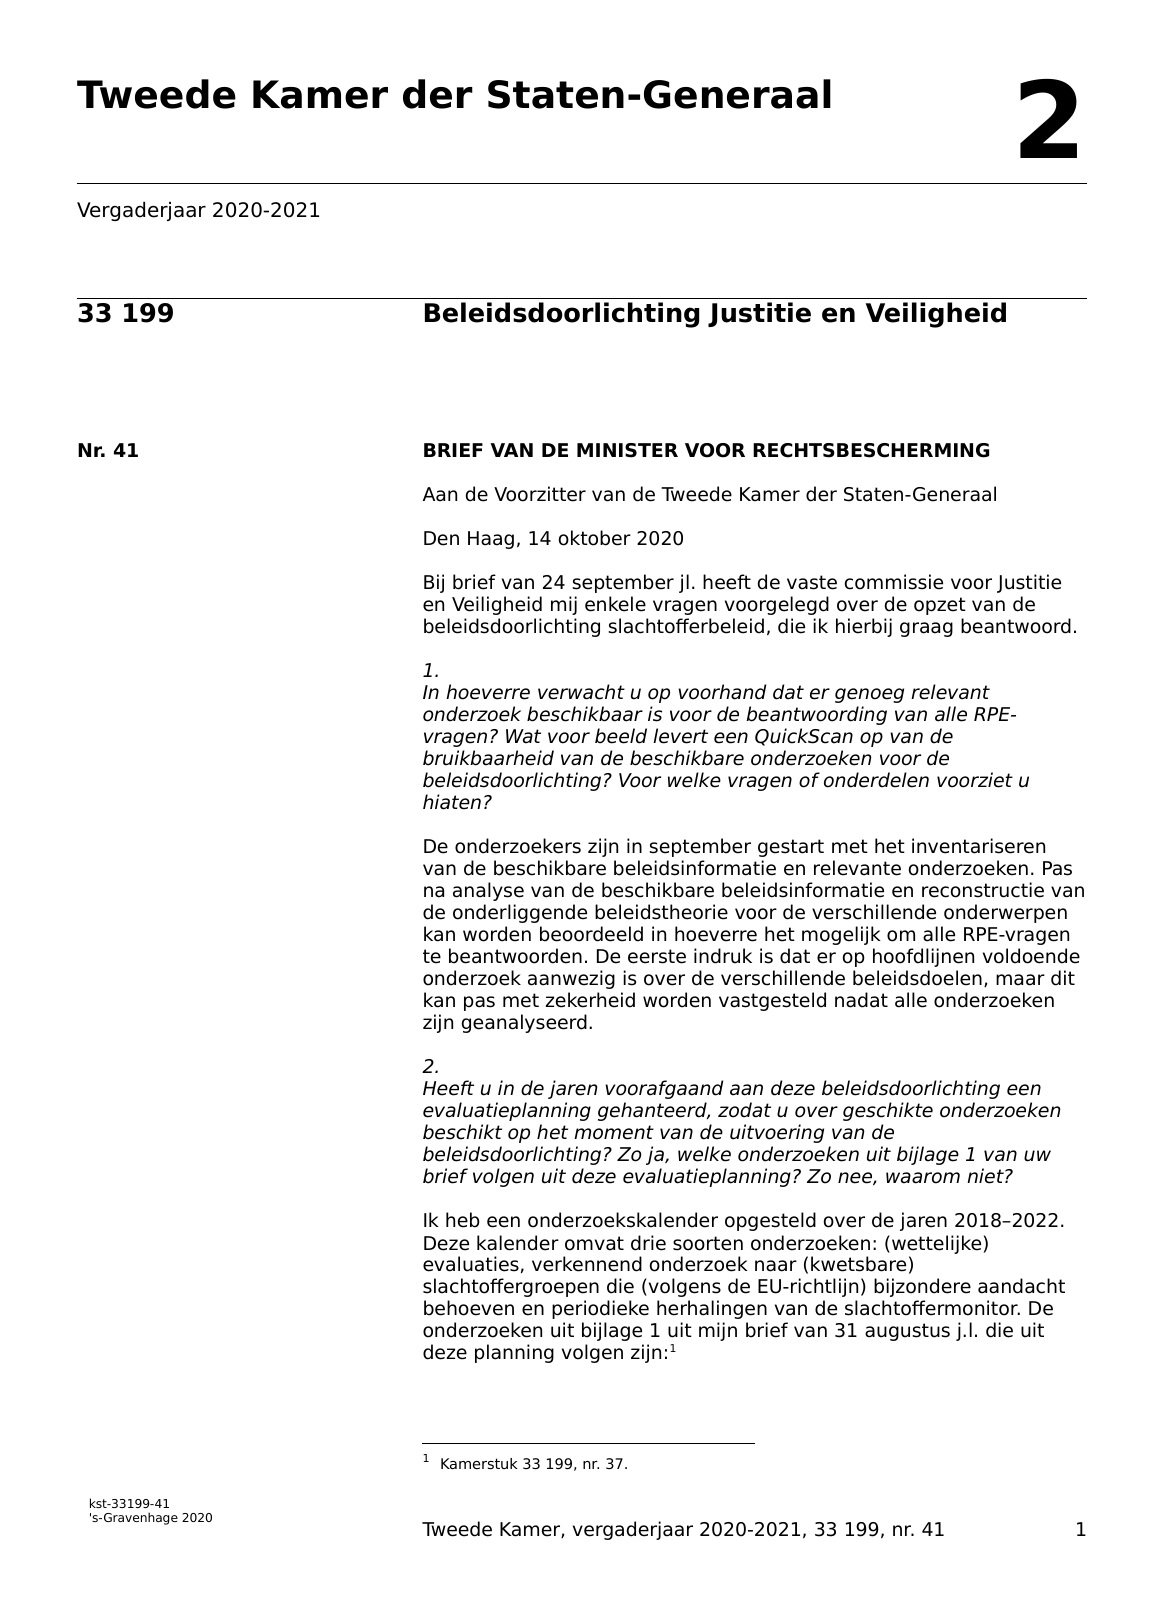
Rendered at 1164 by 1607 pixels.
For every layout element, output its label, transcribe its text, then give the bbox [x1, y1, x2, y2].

text Heeft u in de jaren voorafgaand aan deze beleidsdoorlichting een evaluatieplanning gehanteerd, zodat u over geschikte onderzoeken beschikt op het moment van de uitvoering van de beleidsdoorlichting? Zo ja, welke onderzoeken uit bijlage 1 van uw brief volgen uit deze evaluatieplanning? Zo nee, waarom niet? [422, 1078, 1087, 1188]
text In hoeverre verwacht u op voorhand dat er genoeg relevant onderzoek beschikbaar is voor de beantwoording van alle RPE-vragen? Wat voor beeld levert een QuickScan op van de bruikbaarheid van de beschikbare onderzoeken voor de beleidsdoorlichting? Voor welke vragen of onderdelen voorziet u hiaten? [422, 682, 1087, 814]
text kst-33199-41 [88, 1497, 323, 1511]
text 1. [422, 660, 1087, 682]
text De onderzoekers zijn in september gestart met het inventariseren van de beschikbare beleidsinformatie en relevante onderzoeken. Pas na analyse van de beschikbare beleidsinformatie en reconstructie van de onderliggende beleidstheorie voor de verschillende onderwerpen kan worden beoordeeld in hoeverre het mogelijk om alle RPE-vragen te beantwoorden. De eerste indruk is dat er op hoofdlijnen voldoende onderzoek aanwezig is over de verschillende beleidsdoelen, maar dit kan pas met zekerheid worden vastgesteld nadat alle onderzoeken zijn geanalyseerd. [422, 836, 1087, 1034]
text Den Haag, 14 oktober 2020 [422, 528, 1087, 550]
text Ik heb een onderzoekskalender opgesteld over de jaren 2018–2022. Deze kalender omvat drie soorten onderzoeken: (wettelijke) evaluaties, verkennend onderzoek naar (kwetsbare) slachtoffergroepen die (volgens de EU-richtlijn) bijzondere aandacht behoeven en periodieke herhalingen van de slachtoffermonitor. De onderzoeken uit bijlage 1 uit mijn brief van 31 augustus j.l. die uit deze planning volgen zijn: [422, 1210, 1087, 1364]
text Bij brief van 24 september jl. heeft de vaste commissie voor Justitie en Veiligheid mij enkele vragen voorgelegd over de opzet van de beleidsdoorlichting slachtofferbeleid, die ik hierbij graag beantwoord. [422, 572, 1087, 638]
table_header 2 [886, 59, 1087, 183]
subtitle 33 199 Beleidsdoorlichting Justitie en Veiligheid [77, 299, 1087, 329]
text Kamerstuk 33 199, nr. 37. [422, 1452, 1087, 1474]
text 2. [422, 1056, 1087, 1078]
table_header Tweede Kamer der Staten-Generaal [77, 59, 886, 183]
text 's-Gravenhage 2020 [88, 1511, 323, 1525]
subtitle Nr. 41 BRIEF VAN DE MINISTER VOOR RECHTSBESCHERMING [77, 440, 1087, 462]
text Aan de Voorzitter van de Tweede Kamer der Staten-Generaal [422, 484, 1087, 506]
table_cell Vergaderjaar 2020-2021 [77, 184, 1087, 298]
